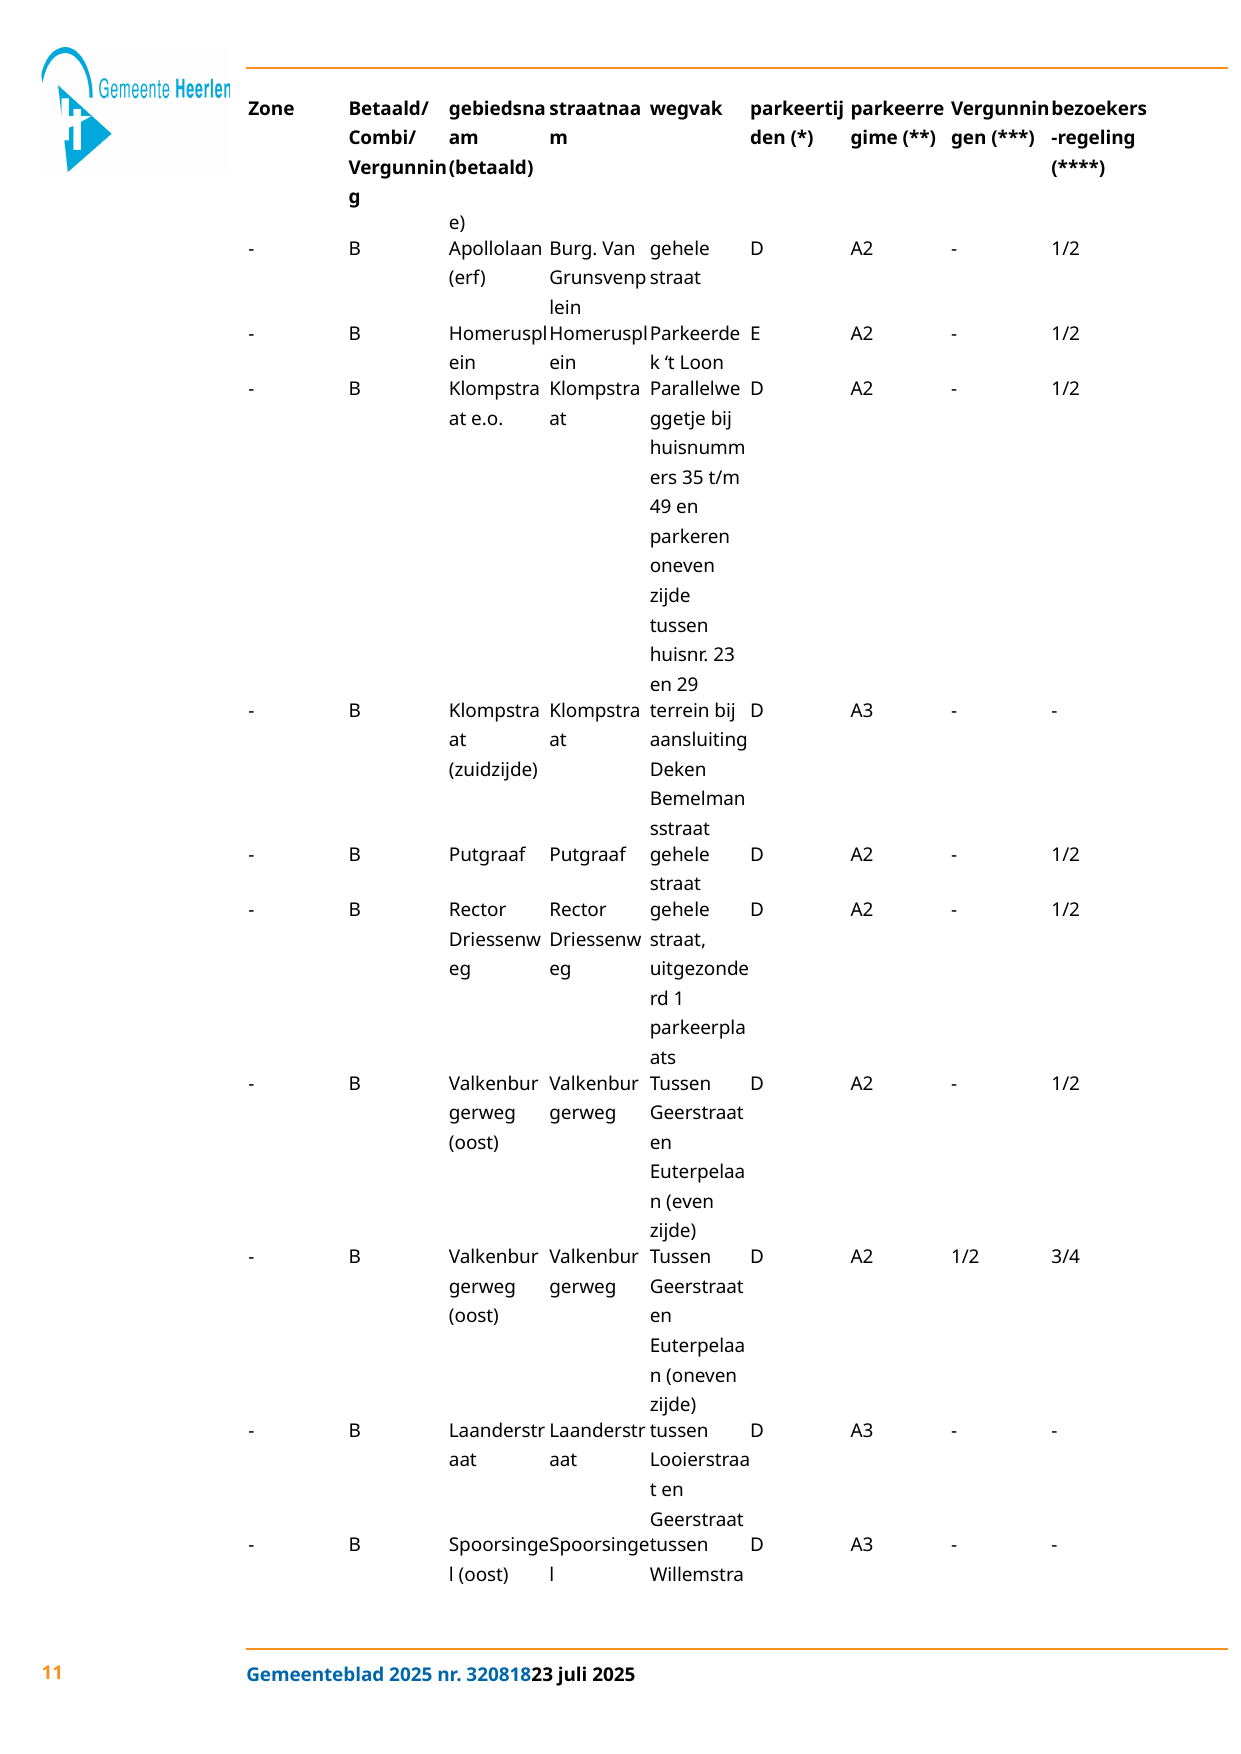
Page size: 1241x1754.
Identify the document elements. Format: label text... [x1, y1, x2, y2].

table_cell B [348, 697, 449, 841]
table_cell D [750, 1532, 850, 1587]
table_cell Spoorsingel (oost) [449, 1532, 549, 1587]
table_cell - [951, 235, 1051, 320]
table_cell 1/2 [1051, 841, 1152, 896]
table_header Vergunningen (***) [951, 95, 1051, 209]
table_cell A2 [850, 1070, 951, 1243]
table_cell - [951, 1070, 1051, 1243]
picture [41, 47, 231, 172]
table_cell 1/2 [1051, 896, 1152, 1070]
table_cell B [348, 1070, 449, 1243]
table_cell A2 [850, 1244, 951, 1417]
table_cell Homerusplein [549, 320, 649, 375]
table_cell Valkenburgerweg (oost) [449, 1070, 549, 1243]
table_cell - [248, 1417, 348, 1532]
table_cell Burg. Van Grunsvenplein [549, 235, 649, 320]
table_cell Putgraaf [449, 841, 549, 896]
table_cell B [348, 320, 449, 375]
table_cell Valkenburgerweg [549, 1244, 649, 1417]
table_cell Rector Driessenweg [549, 896, 649, 1070]
table_cell A2 [850, 896, 951, 1070]
table_cell D [750, 697, 850, 841]
table_cell - [248, 841, 348, 896]
table_cell - [248, 1244, 348, 1417]
table_header Betaald/ Combi/ Vergunning [348, 95, 449, 209]
table_header Zone [248, 95, 348, 209]
table_cell Parkeerdek ‘t Loon [650, 320, 750, 375]
table_cell D [750, 841, 850, 896]
table_cell Apollolaan (erf) [449, 235, 549, 320]
table_cell - [1051, 209, 1152, 235]
table_cell 1/2 [1051, 1070, 1152, 1243]
table_cell Putgraaf [549, 841, 649, 896]
table_cell [750, 209, 850, 235]
table_cell D [750, 1070, 850, 1243]
table_cell Klompstraat (zuidzijde) [449, 697, 549, 841]
table_header parkeertijden (*) [750, 95, 850, 209]
table_cell [549, 209, 649, 235]
table_cell B [348, 1532, 449, 1587]
table_cell E [750, 320, 850, 375]
table_cell D [750, 375, 850, 697]
table_cell 1/2 [951, 1244, 1051, 1417]
table_cell 1/2 [1051, 375, 1152, 697]
table_cell - [248, 375, 348, 697]
table_cell B [348, 1244, 449, 1417]
table_cell - [951, 1532, 1051, 1587]
table_cell B [348, 841, 449, 896]
table_header wegvak [650, 95, 750, 209]
table_header parkeerregime (**) [850, 95, 951, 209]
table_cell Laanderstraat [549, 1417, 649, 1532]
table_header straatnaam [549, 95, 649, 209]
table_cell - [951, 1417, 1051, 1532]
table_header bezoekers-regeling (****) [1051, 95, 1152, 209]
table_cell terrein bij aansluiting Deken Bemelmansstraat [650, 697, 750, 841]
table_cell - [951, 896, 1051, 1070]
table_cell gehele straat [650, 235, 750, 320]
table_header gebiedsnaam (betaald) [449, 95, 549, 209]
table_cell Tussen Geerstraat en Euterpelaan (even zijde) [650, 1070, 750, 1243]
table_cell D [750, 896, 850, 1070]
table_cell A3 [850, 1417, 951, 1532]
table_cell [850, 209, 951, 235]
table_cell 1/2 [1051, 235, 1152, 320]
table_cell A2 [850, 841, 951, 896]
table_cell A2 [850, 235, 951, 320]
table_cell - [1051, 697, 1152, 841]
table_cell - [248, 1532, 348, 1587]
table_cell - [248, 1070, 348, 1243]
table_cell Parallelweggetje bij huisnummers 35 t/m 49 en parkeren oneven zijde tussen huisnr. 23 en 29 [650, 375, 750, 697]
table_cell A3 [850, 1532, 951, 1587]
table_cell Rector Driessenweg [449, 896, 549, 1070]
table_cell tussen Looierstraat en Geerstraat [650, 1417, 750, 1532]
table_cell D [750, 235, 850, 320]
table_cell Spoorsingel [549, 1532, 649, 1587]
table_cell gehele straat [650, 841, 750, 896]
table_cell - [248, 320, 348, 375]
table_cell A2 [850, 320, 951, 375]
table_cell - [248, 235, 348, 320]
table_cell B [348, 375, 449, 697]
table_cell Klompstraat [549, 375, 649, 697]
table_cell Tussen Geerstraat en Euterpelaan (oneven zijde) [650, 1244, 750, 1417]
table_cell D [750, 1417, 850, 1532]
table_cell e) [449, 209, 549, 235]
table_cell B [348, 235, 449, 320]
table_cell - [951, 697, 1051, 841]
table_cell - [951, 320, 1051, 375]
table_cell gehele straat, uitgezonderd 1 parkeerplaats [650, 896, 750, 1070]
table_cell A3 [850, 697, 951, 841]
table_cell Laanderstraat [449, 1417, 549, 1532]
table_cell B [348, 1417, 449, 1532]
table_cell [650, 209, 750, 235]
table_cell Klompstraat e.o. [449, 375, 549, 697]
table_cell Klompstraat [549, 697, 649, 841]
table_cell 1/2 [1051, 320, 1152, 375]
table_cell - [248, 209, 348, 235]
table_cell - [248, 697, 348, 841]
table_cell D [750, 1244, 850, 1417]
table_cell - [1051, 1417, 1152, 1532]
table_cell [348, 209, 449, 235]
picture [41, 47, 59, 70]
table_cell B [348, 896, 449, 1070]
table_cell - [951, 375, 1051, 697]
table_cell 3/4 [1051, 1244, 1152, 1417]
table_cell Valkenburgerweg [549, 1070, 649, 1243]
table_cell - [951, 209, 1051, 235]
table_cell - [248, 896, 348, 1070]
table_cell Homerusplein [449, 320, 549, 375]
table_cell A2 [850, 375, 951, 697]
table_cell - [1051, 1532, 1152, 1587]
table_cell Valkenburgerweg (oost) [449, 1244, 549, 1417]
table_cell tussen Willemstra [650, 1532, 750, 1587]
table_cell - [951, 841, 1051, 896]
